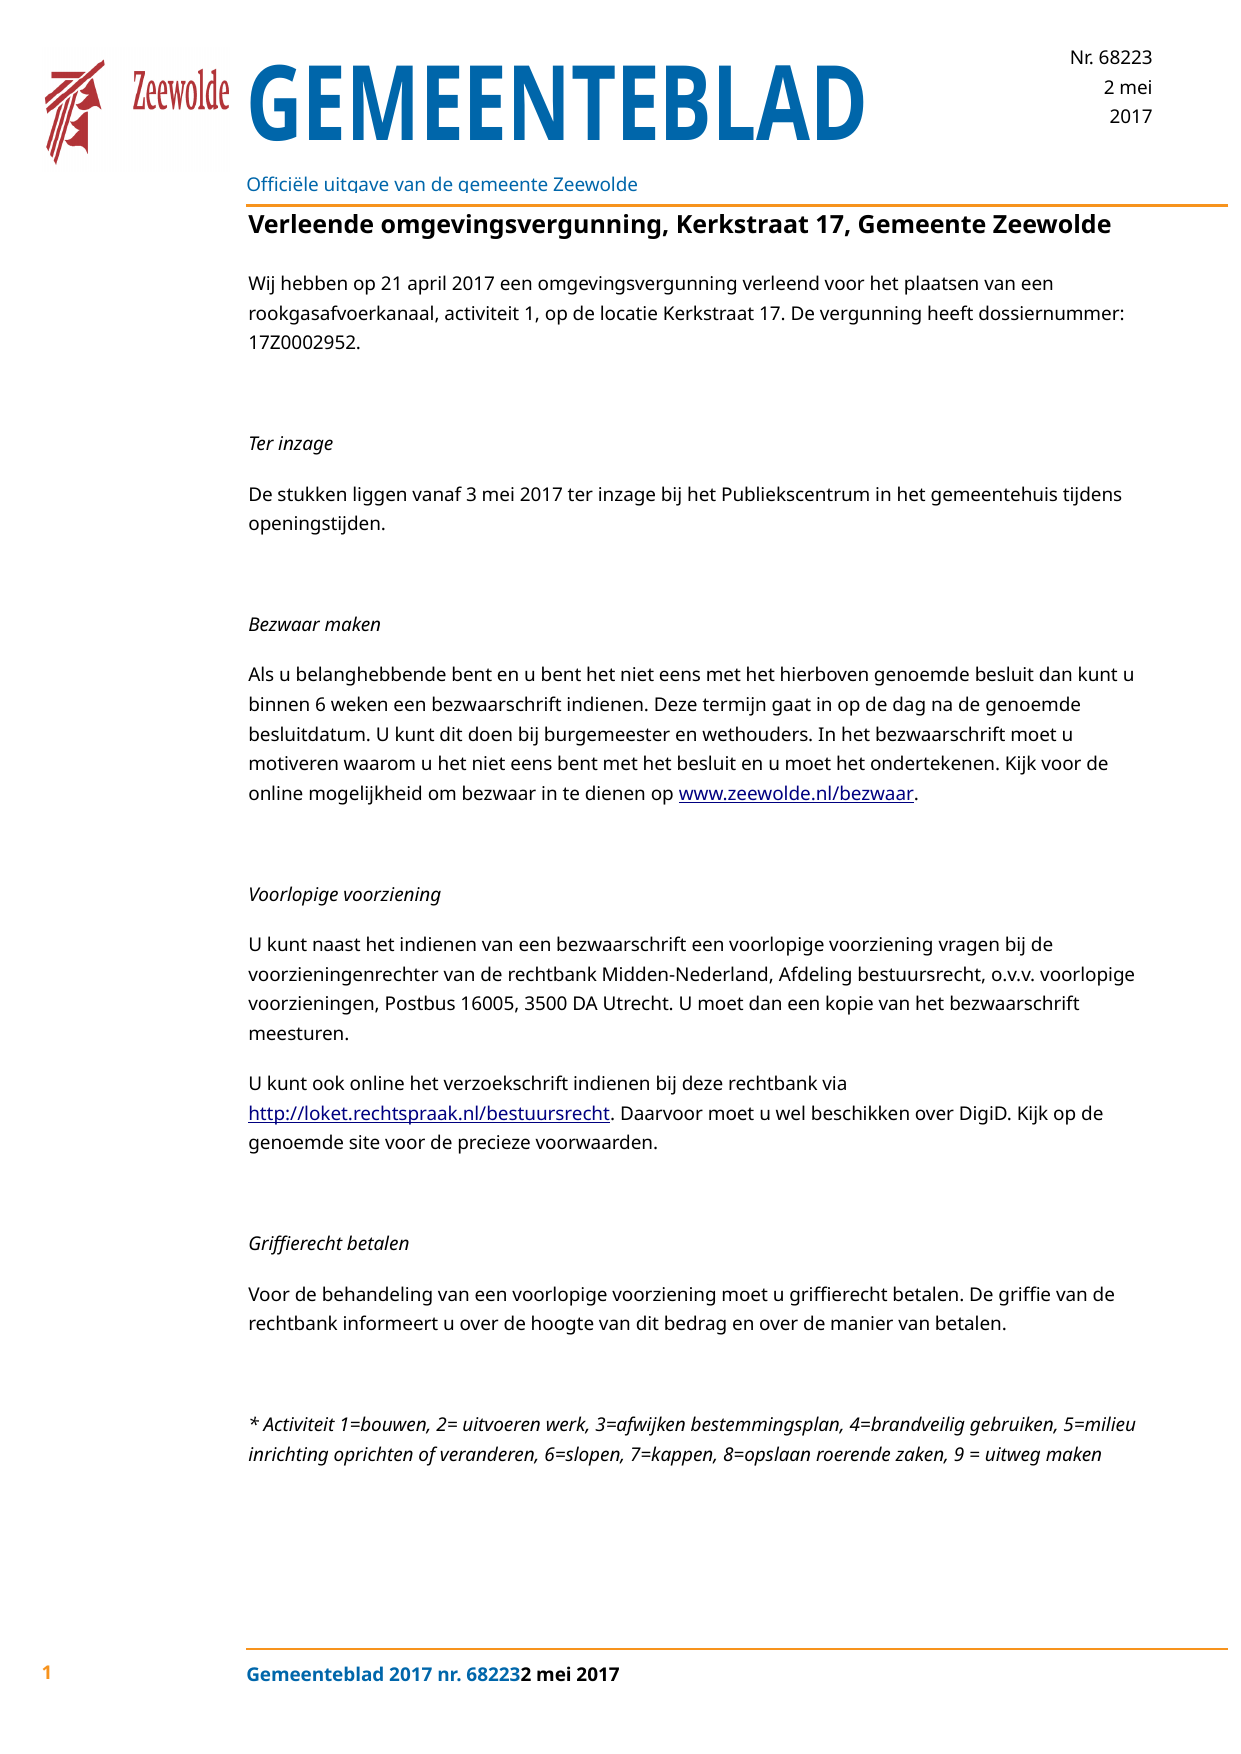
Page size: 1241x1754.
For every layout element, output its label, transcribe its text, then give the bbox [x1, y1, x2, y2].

text Wij hebben op 21 april 2017 een omgevingsvergunning verleend voor het plaatsen van een rookgasafvoerkanaal, activiteit 1, op de locatie Kerkstraat 17. De vergunning heeft dossiernummer: 17Z0002952. [248, 270, 1152, 355]
picture [41, 47, 231, 172]
text De stukken liggen vanaf 3 mei 2017 ter inzage bij het Publiekscentrum in het gemeentehuis tijdens openingstijden. [248, 481, 1152, 536]
text * Activiteit 1=bouwen, 2= uitvoeren werk, 3=afwijken bestemmingsplan, 4=brandveilig gebruiken, 5=milieu inrichting oprichten of veranderen, 6=slopen, 7=kappen, 8=opslaan roerende zaken, 9 = uitweg maken [248, 1411, 1152, 1466]
text Voor de behandeling van een voorlopige voorziening moet u griffierecht betalen. De griffie van de rechtbank informeert u over de hoogte van dit bedrag en over de manier van betalen. [248, 1281, 1152, 1336]
text Ter inzage [248, 430, 1152, 456]
text Griffierecht betalen [248, 1230, 1152, 1256]
text U kunt ook online het verzoekschrift indienen bij deze rechtbank via http://loket.rechtspraak.nl/bestuursrecht. Daarvoor moet u wel beschikken over DigiD. Kijk op de genoemde site voor de precieze voorwaarden. [248, 1070, 1152, 1155]
text U kunt naast het indienen van een bezwaarschrift een voorlopige voorziening vragen bij de voorzieningenrechter van de rechtbank Midden-Nederland, Afdeling bestuursrecht, o.v.v. voorlopige voorzieningen, Postbus 16005, 3500 DA Utrecht. U moet dan een kopie van het bezwaarschrift meesturen. [248, 931, 1152, 1046]
text Verleende omgevingsvergunning, Kerkstraat 17, Gemeente Zeewolde [248, 207, 1152, 241]
text Als u belanghebbende bent en u bent het niet eens met het hierboven genoemde besluit dan kunt u binnen 6 weken een bezwaarschrift indienen. Deze termijn gaat in op de dag na de genoemde besluitdatum. U kunt dit doen bij burgemeester en wethouders. In het bezwaarschrift moet u motiveren waarom u het niet eens bent met het besluit en u moet het ondertekenen. Kijk voor de online mogelijkheid om bezwaar in te dienen op www.zeewolde.nl/bezwaar. [248, 662, 1152, 806]
text Bezwaar maken [248, 611, 1152, 637]
text Voorlopige voorziening [248, 881, 1152, 906]
